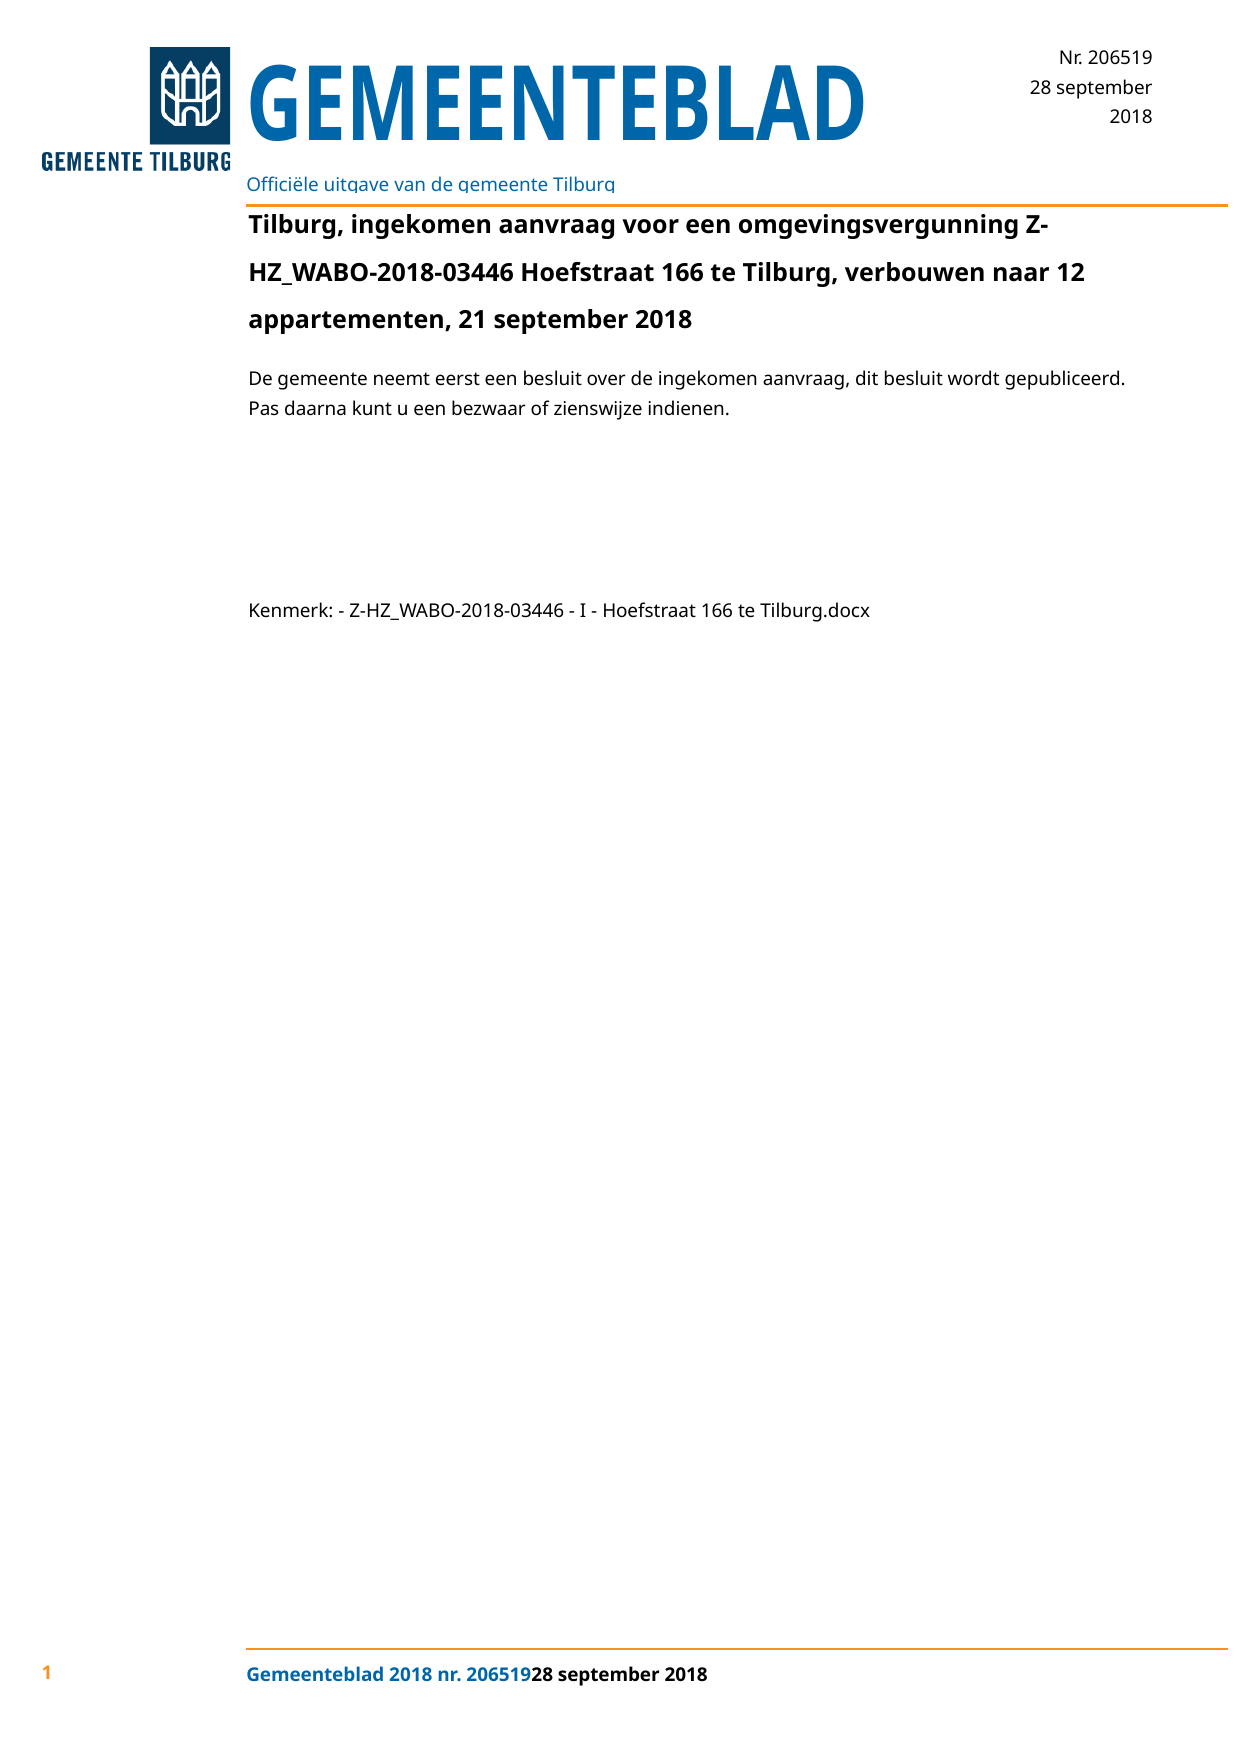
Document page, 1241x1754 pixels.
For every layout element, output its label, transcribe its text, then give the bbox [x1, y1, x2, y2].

text De gemeente neemt eerst een besluit over de ingekomen aanvraag, dit besluit wordt gepubliceerd. Pas daarna kunt u een bezwaar of zienswijze indienen. [248, 366, 1152, 421]
text Tilburg, ingekomen aanvraag voor een omgevingsvergunning Z-HZ_WABO-2018-03446 Hoefstraat 166 te Tilburg, verbouwen naar 12 appartementen, 21 september 2018 [248, 207, 1152, 336]
text Kenmerk: - Z-HZ_WABO-2018-03446 - I - Hoefstraat 166 te Tilburg.docx [248, 597, 1152, 622]
picture [41, 47, 231, 172]
